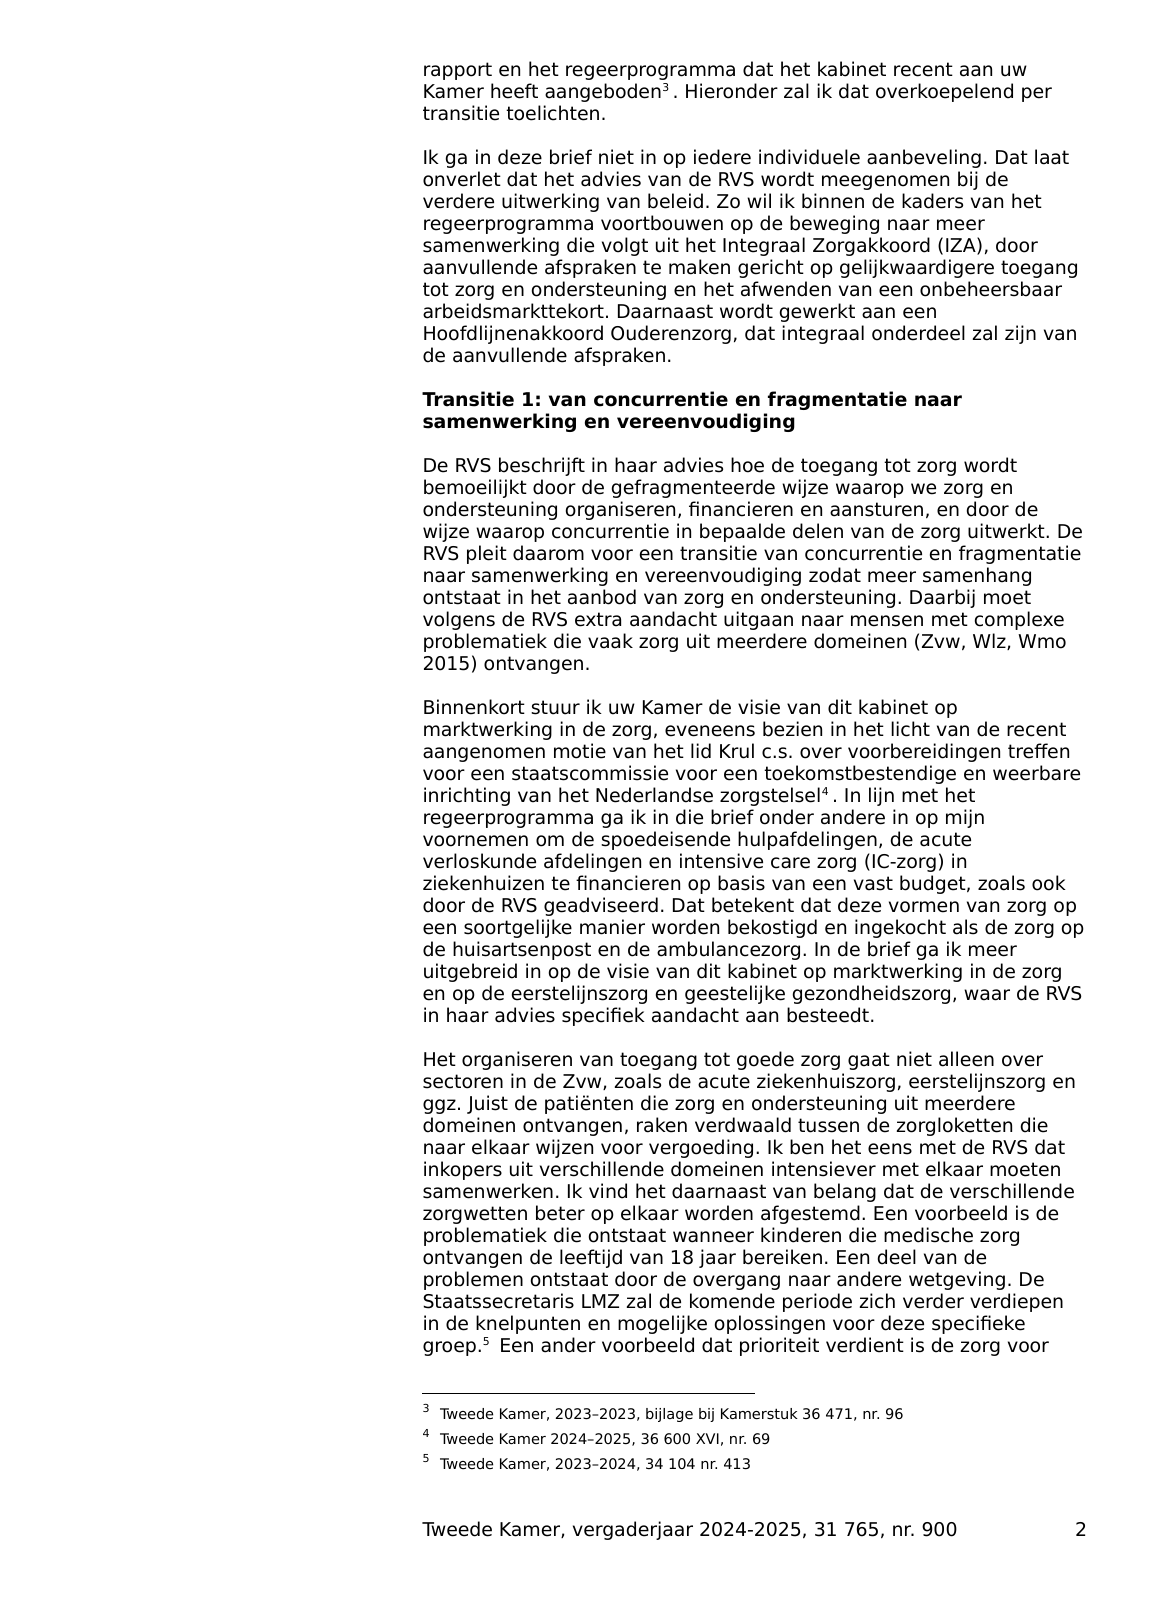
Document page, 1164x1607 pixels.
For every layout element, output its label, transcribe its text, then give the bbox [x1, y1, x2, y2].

text Tweede Kamer, 2023–2024, 34 104 nr. 413 [422, 1452, 1087, 1474]
subtitle Transitie 1: van concurrentie en fragmentatie naar samenwerking en vereenvoudiging [422, 389, 1087, 433]
text Ik ga in deze brief niet in op iedere individuele aanbeveling. Dat laat onverlet dat het advies van de RVS wordt meegenomen bij de verdere uitwerking van beleid. Zo wil ik binnen de kaders van het regeerprogramma voortbouwen op de beweging naar meer samenwerking die volgt uit het Integraal Zorgakkoord (IZA), door aanvullende afspraken te maken gericht op gelijkwaardigere toegang tot zorg en ondersteuning en het afwenden van een onbeheersbaar arbeidsmarkttekort. Daarnaast wordt gewerkt aan een Hoofdlijnenakkoord Ouderenzorg, dat integraal onderdeel zal zijn van de aanvullende afspraken. [422, 147, 1087, 367]
text Tweede Kamer, 2023–2023, bijlage bij Kamerstuk 36 471, nr. 96 [422, 1402, 1087, 1424]
text Binnenkort stuur ik uw Kamer de visie van dit kabinet op marktwerking in de zorg, eveneens bezien in het licht van de recent aangenomen motie van het lid Krul c.s. over voorbereidingen treffen voor een staatscommissie voor een toekomstbestendige en weerbare inrichting van het Nederlandse zorgstelsel. In lijn met het regeerprogramma ga ik in die brief onder andere in op mijn voornemen om de spoedeisende hulpafdelingen, de acute verloskunde afdelingen en intensive care zorg (IC-zorg) in ziekenhuizen te financieren op basis van een vast budget, zoals ook door de RVS geadviseerd. Dat betekent dat deze vormen van zorg op een soortgelijke manier worden bekostigd en ingekocht als de zorg op de huisartsenpost en de ambulancezorg. In de brief ga ik meer uitgebreid in op de visie van dit kabinet op marktwerking in de zorg en op de eerstelijnszorg en geestelijke gezondheidszorg, waar de RVS in haar advies specifiek aandacht aan besteedt. [422, 697, 1087, 1027]
text rapport en het regeerprogramma dat het kabinet recent aan uw Kamer heeft aangeboden. Hieronder zal ik dat overkoepelend per transitie toelichten. [422, 59, 1087, 125]
text De RVS beschrijft in haar advies hoe de toegang tot zorg wordt bemoeilijkt door de gefragmenteerde wijze waarop we zorg en ondersteuning organiseren, financieren en aansturen, en door de wijze waarop concurrentie in bepaalde delen van de zorg uitwerkt. De RVS pleit daarom voor een transitie van concurrentie en fragmentatie naar samenwerking en vereenvoudiging zodat meer samenhang ontstaat in het aanbod van zorg en ondersteuning. Daarbij moet volgens de RVS extra aandacht uitgaan naar mensen met complexe problematiek die vaak zorg uit meerdere domeinen (Zvw, Wlz, Wmo 2015) ontvangen. [422, 455, 1087, 675]
text Het organiseren van toegang tot goede zorg gaat niet alleen over sectoren in de Zvw, zoals de acute ziekenhuiszorg, eerstelijnszorg en ggz. Juist de patiënten die zorg en ondersteuning uit meerdere domeinen ontvangen, raken verdwaald tussen de zorgloketten die naar elkaar wijzen voor vergoeding. Ik ben het eens met de RVS dat inkopers uit verschillende domeinen intensiever met elkaar moeten samenwerken. Ik vind het daarnaast van belang dat de verschillende zorgwetten beter op elkaar worden afgestemd. Een voorbeeld is de problematiek die ontstaat wanneer kinderen die medische zorg ontvangen de leeftijd van 18 jaar bereiken. Een deel van de problemen ontstaat door de overgang naar andere wetgeving. De Staatssecretaris LMZ zal de komende periode zich verder verdiepen in de knelpunten en mogelijke oplossingen voor deze specifieke groep. Een ander voorbeeld dat prioriteit verdient is de zorg voor [422, 1049, 1087, 1357]
text Tweede Kamer 2024–2025, 36 600 XVI, nr. 69 [422, 1427, 1087, 1449]
